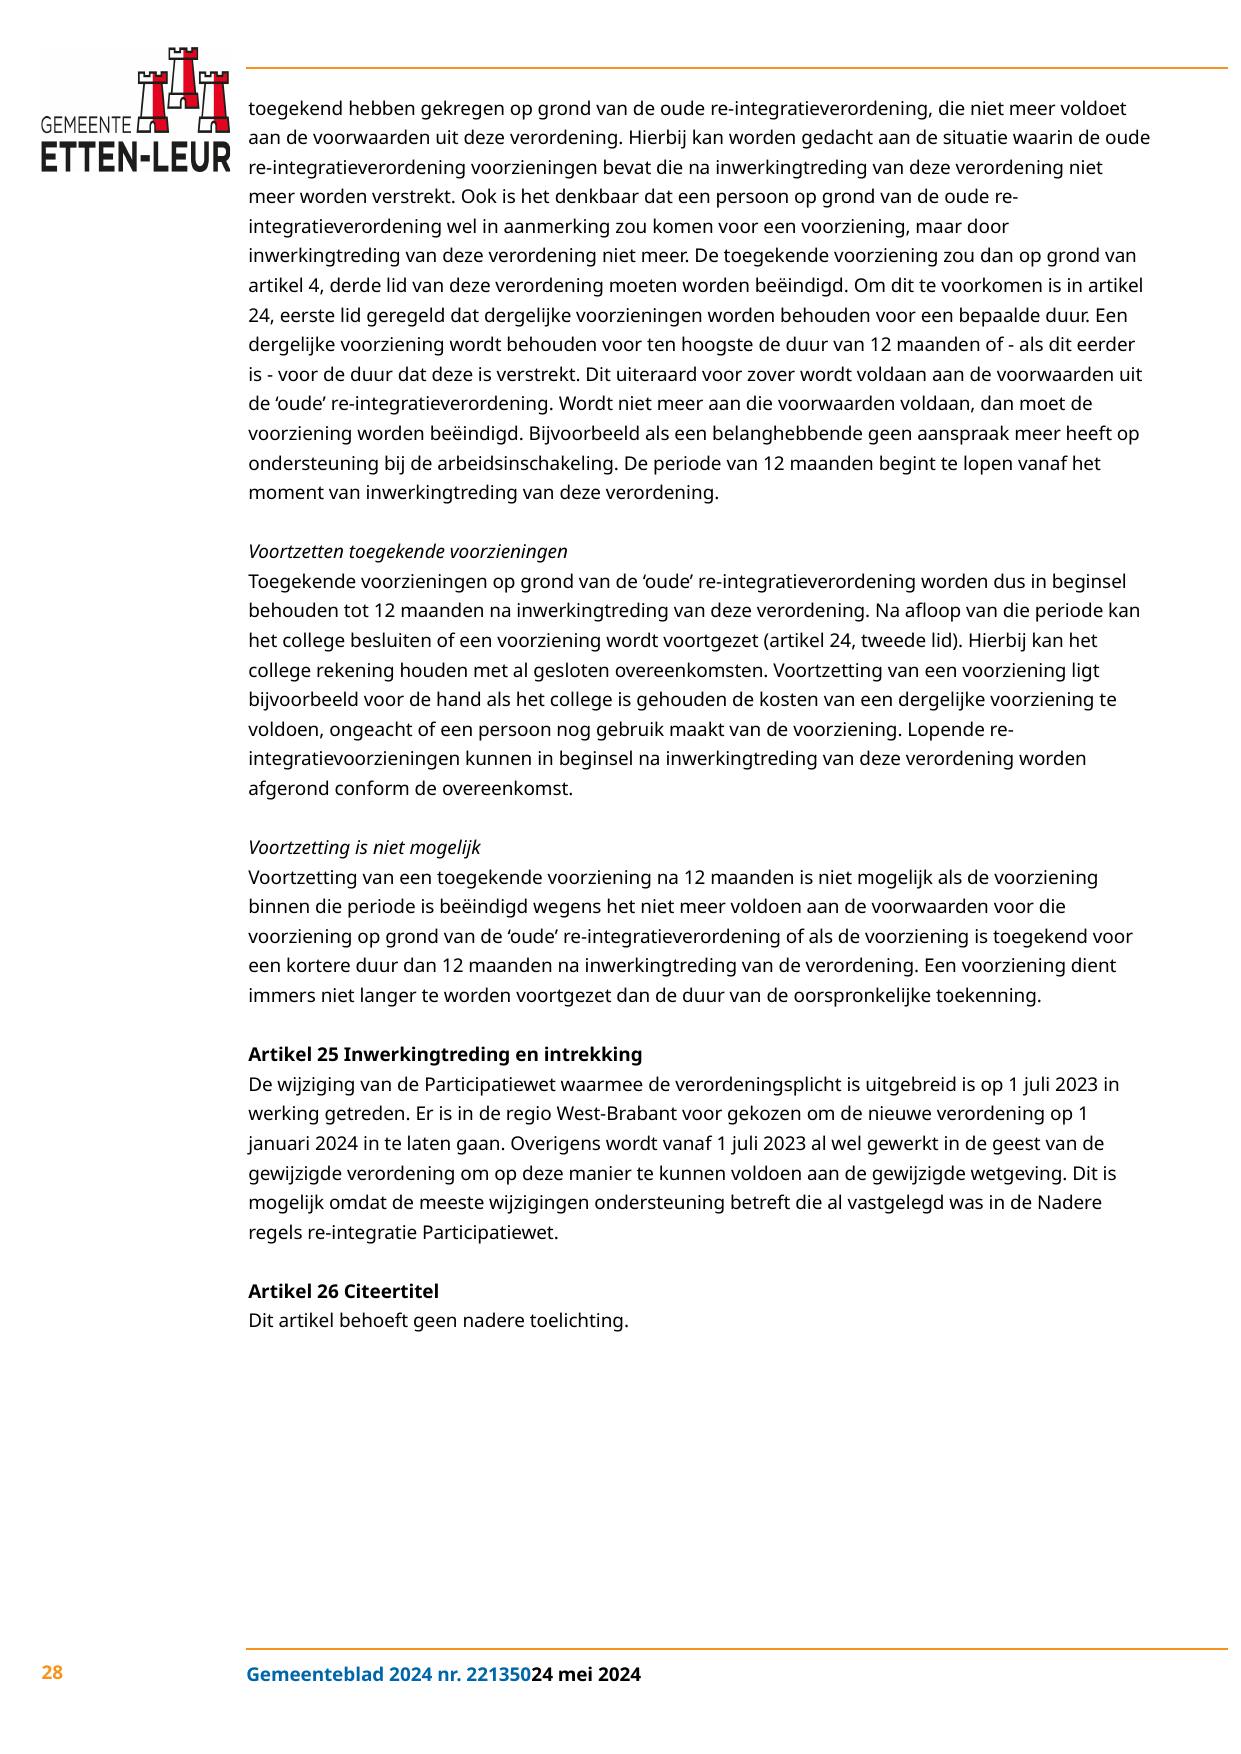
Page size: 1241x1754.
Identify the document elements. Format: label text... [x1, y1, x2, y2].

text Artikel 26 Citeertitel [248, 1278, 1152, 1304]
picture [41, 47, 231, 172]
text Voortzetten toegekende voorzieningen [248, 538, 1152, 564]
text Voortzetting van een toegekende voorziening na 12 maanden is niet mogelijk als de voorziening binnen die periode is beëindigd wegens het niet meer voldoen aan de voorwaarden voor die voorziening op grond van de ‘oude’ re-integratieverordening of als de voorziening is toegekend voor een kortere duur dan 12 maanden na inwerkingtreding van de verordening. Een voorziening dient immers niet langer te worden voortgezet dan de duur van de oorspronkelijke toekenning. [248, 864, 1152, 1008]
text Dit artikel behoeft geen nadere toelichting. [248, 1308, 1152, 1333]
text De wijziging van de Participatiewet waarmee de verordeningsplicht is uitgebreid is op 1 juli 2023 in werking getreden. Er is in de regio West-Brabant voor gekozen om de nieuwe verordening op 1 januari 2024 in te laten gaan. Overigens wordt vanaf 1 juli 2023 al wel gewerkt in de geest van de gewijzigde verordening om op deze manier te kunnen voldoen aan de gewijzigde wetgeving. Dit is mogelijk omdat de meeste wijzigingen ondersteuning betreft die al vastgelegd was in de Nadere regels re-integratie Participatiewet. [248, 1071, 1152, 1245]
text Voortzetting is niet mogelijk [248, 834, 1152, 860]
text Artikel 25 Inwerkingtreding en intrekking [248, 1041, 1152, 1067]
text Toegekende voorzieningen op grond van de ‘oude’ re-integratieverordening worden dus in beginsel behouden tot 12 maanden na inwerkingtreding van deze verordening. Na afloop van die periode kan het college besluiten of een voorziening wordt voortgezet (artikel 24, tweede lid). Hierbij kan het college rekening houden met al gesloten overeenkomsten. Voortzetting van een voorziening ligt bijvoorbeeld voor de hand als het college is gehouden de kosten van een dergelijke voorziening te voldoen, ongeacht of een persoon nog gebruik maakt van de voorziening. Lopende re-integratievoorzieningen kunnen in beginsel na inwerkingtreding van deze verordening worden afgerond conform de overeenkomst. [248, 568, 1152, 801]
text toegekend hebben gekregen op grond van de oude re-integratieverordening, die niet meer voldoet aan de voorwaarden uit deze verordening. Hierbij kan worden gedacht aan de situatie waarin de oude re-integratieverordening voorzieningen bevat die na inwerkingtreding van deze verordening niet meer worden verstrekt. Ook is het denkbaar dat een persoon op grond van de oude re-integratieverordening wel in aanmerking zou komen voor een voorziening, maar door inwerkingtreding van deze verordening niet meer. De toegekende voorziening zou dan op grond van artikel 4, derde lid van deze verordening moeten worden beëindigd. Om dit te voorkomen is in artikel 24, eerste lid geregeld dat dergelijke voorzieningen worden behouden voor een bepaalde duur. Een dergelijke voorziening wordt behouden voor ten hoogste de duur van 12 maanden of - als dit eerder is - voor de duur dat deze is verstrekt. Dit uiteraard voor zover wordt voldaan aan de voorwaarden uit de ‘oude’ re-integratieverordening. Wordt niet meer aan die voorwaarden voldaan, dan moet de voorziening worden beëindigd. Bijvoorbeeld als een belanghebbende geen aanspraak meer heeft op ondersteuning bij de arbeidsinschakeling. De periode van 12 maanden begint te lopen vanaf het moment van inwerkingtreding van deze verordening. [248, 95, 1152, 505]
